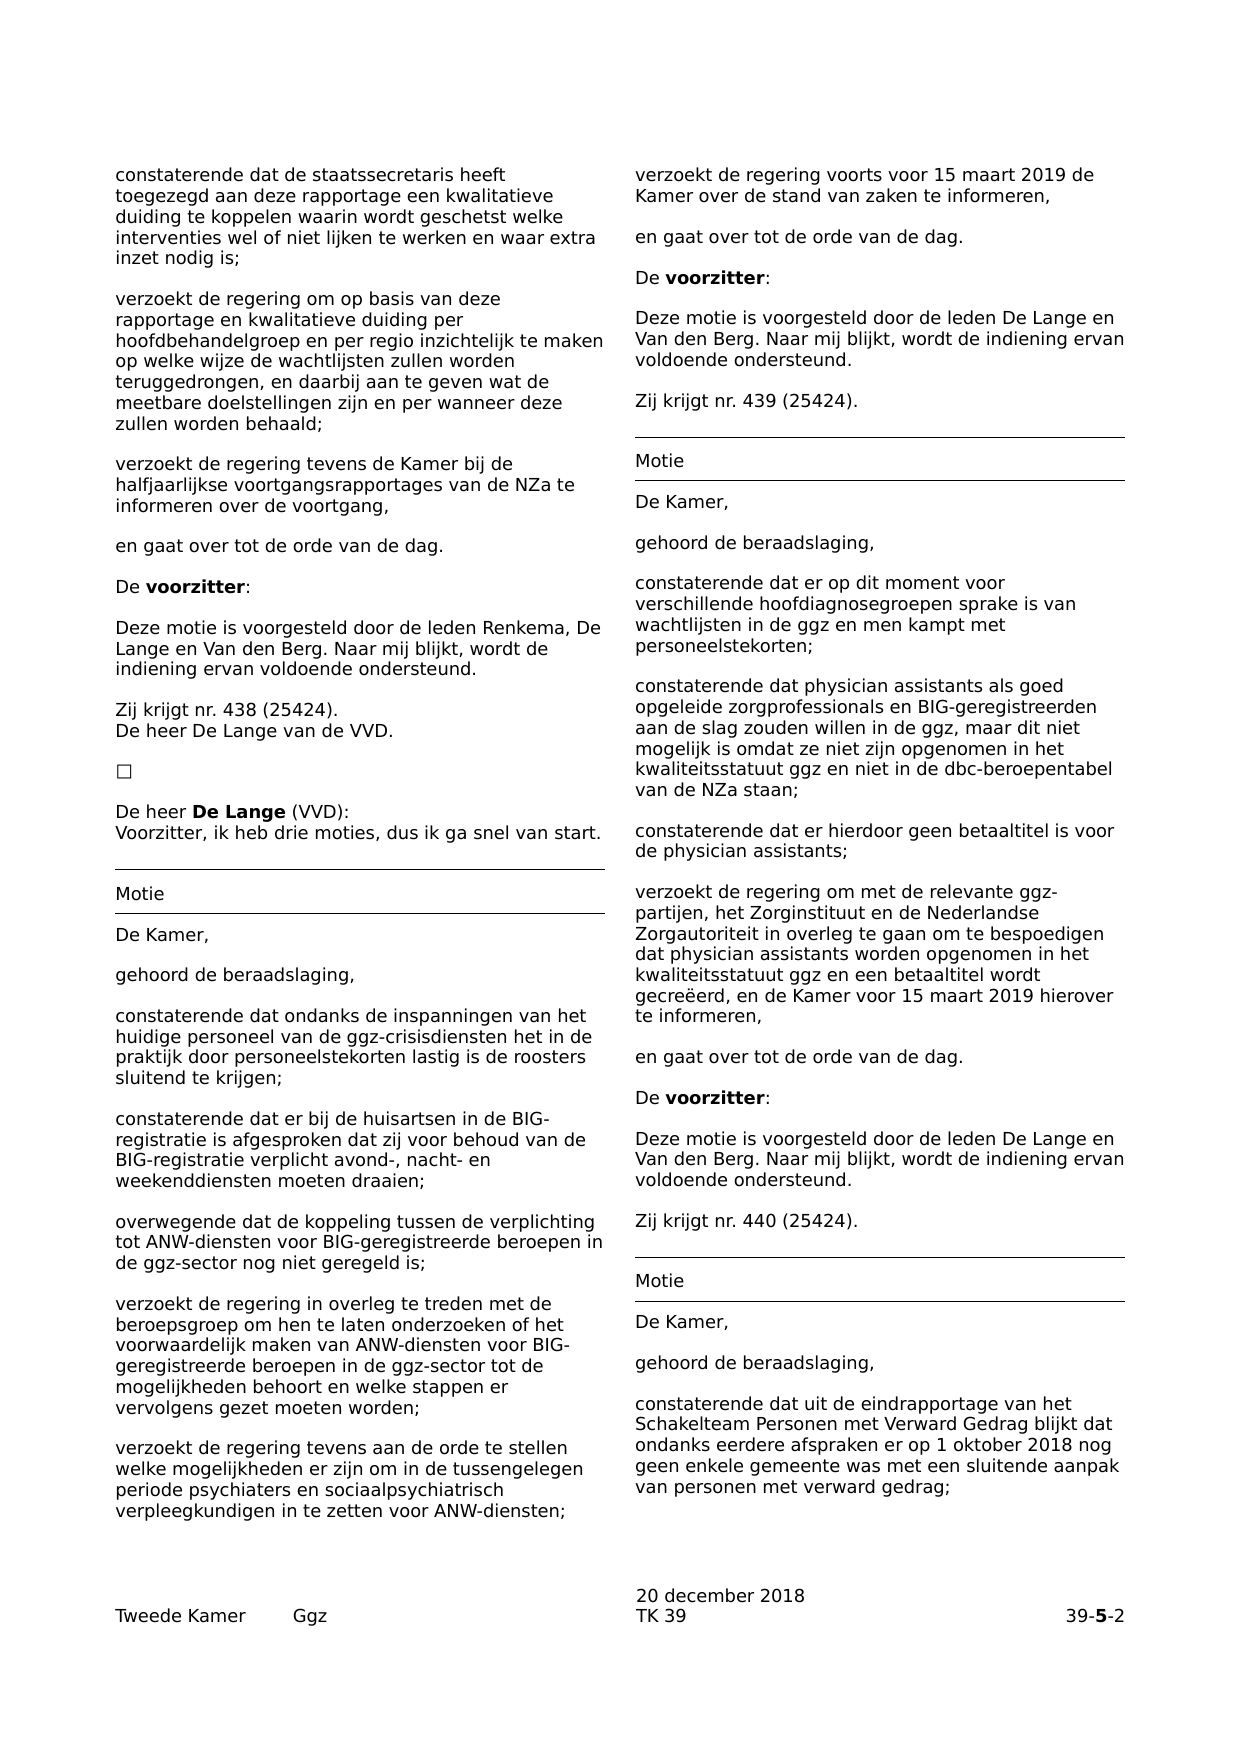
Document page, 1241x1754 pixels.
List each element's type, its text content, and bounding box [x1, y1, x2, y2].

text De voorzitter: [115, 577, 605, 598]
text gehoord de beraadslaging, [635, 532, 1125, 553]
text verzoekt de regering om op basis van deze rapportage en kwalitatieve duiding per hoofdbehandelgroep en per regio inzichtelijk te maken op welke wijze de wachtlijsten zullen worden teruggedrongen, en daarbij aan te geven wat de meetbare doelstellingen zijn en per wanneer deze zullen worden behaald; [115, 289, 605, 434]
text De voorzitter: [635, 1088, 1125, 1108]
text constaterende dat er bij de huisartsen in de BIG-registratie is afgesproken dat zij voor behoud van de BIG-registratie verplicht avond-, nacht- en weekenddiensten moeten draaien; [115, 1109, 605, 1192]
text verzoekt de regering in overleg te treden met de beroepsgroep om hen te laten onderzoeken of het voorwaardelijk maken van ANW-diensten voor BIG-geregistreerde beroepen in de ggz-sector tot de mogelijkheden behoort en welke stappen er vervolgens gezet moeten worden; [115, 1294, 605, 1418]
text constaterende dat uit de eindrapportage van het Schakelteam Personen met Verward Gedrag blijkt dat ondanks eerdere afspraken er op 1 oktober 2018 nog geen enkele gemeente was met een sluitende aanpak van personen met verward gedrag; [635, 1393, 1125, 1497]
text Motie [635, 451, 1125, 472]
text De Kamer, [115, 924, 605, 945]
text Zij krijgt nr. 439 (25424). [635, 390, 1125, 411]
text De voorzitter: [635, 267, 1125, 288]
text verzoekt de regering tevens aan de orde te stellen welke mogelijkheden er zijn om in de tussengelegen periode psychiaters en sociaalpsychiatrisch verpleegkundigen in te zetten voor ANW-diensten; [115, 1438, 605, 1521]
text constaterende dat er op dit moment voor verschillende hoofdiagnosegroepen sprake is van wachtlijsten in de ggz en men kampt met personeelstekorten; [635, 573, 1125, 656]
text constaterende dat physician assistants als goed opgeleide zorgprofessionals en BIG-geregistreerden aan de slag zouden willen in de ggz, maar dit niet mogelijk is omdat ze niet zijn opgenomen in het kwaliteitsstatuut ggz en niet in de dbc-beroepentabel van de NZa staan; [635, 676, 1125, 801]
text constaterende dat er hierdoor geen betaaltitel is voor de physician assistants; [635, 821, 1125, 862]
text en gaat over tot de orde van de dag. [635, 1047, 1125, 1068]
text en gaat over tot de orde van de dag. [115, 536, 605, 557]
text verzoekt de regering om met de relevante ggz-partijen, het Zorginstituut en de Nederlandse Zorgautoriteit in overleg te gaan om te bespoedigen dat physician assistants worden opgenomen in het kwaliteitsstatuut ggz en een betaaltitel wordt gecreëerd, en de Kamer voor 15 maart 2019 hierover te informeren, [635, 882, 1125, 1027]
text Motie [635, 1271, 1125, 1292]
text Zij krijgt nr. 438 (25424). [115, 700, 605, 721]
text constaterende dat ondanks de inspanningen van het huidige personeel van de ggz-crisisdiensten het in de praktijk door personeelstekorten lastig is de roosters sluitend te krijgen; [115, 1006, 605, 1089]
text ⬜ [115, 761, 605, 782]
text Motie [115, 884, 605, 904]
text gehoord de beraadslaging, [115, 965, 605, 986]
text verzoekt de regering tevens de Kamer bij de halfjaarlijkse voortgangsrapportages van de NZa te informeren over de voortgang, [115, 454, 605, 516]
text Deze motie is voorgesteld door de leden Renkema, De Lange en Van den Berg. Naar mij blijkt, wordt de indiening ervan voldoende ondersteund. [115, 618, 605, 680]
text overwegende dat de koppeling tussen de verplichting tot ANW-diensten voor BIG-geregistreerde beroepen in de ggz-sector nog niet geregeld is; [115, 1212, 605, 1274]
text De Kamer, [635, 1312, 1125, 1333]
text Voorzitter, ik heb drie moties, dus ik ga snel van start. [115, 823, 605, 844]
text en gaat over tot de orde van de dag. [635, 227, 1125, 247]
text De Kamer, [635, 492, 1125, 512]
text Deze motie is voorgesteld door de leden De Lange en Van den Berg. Naar mij blijkt, wordt de indiening ervan voldoende ondersteund. [635, 308, 1125, 370]
text De heer De Lange van de VVD. [115, 721, 605, 741]
text Deze motie is voorgesteld door de leden De Lange en Van den Berg. Naar mij blijkt, wordt de indiening ervan voldoende ondersteund. [635, 1128, 1125, 1191]
text Zij krijgt nr. 440 (25424). [635, 1211, 1125, 1231]
text De heer De Lange (VVD): [115, 802, 605, 823]
text verzoekt de regering voorts voor 15 maart 2019 de Kamer over de stand van zaken te informeren, [635, 165, 1125, 207]
text gehoord de beraadslaging, [635, 1353, 1125, 1373]
text constaterende dat de staatssecretaris heeft toegezegd aan deze rapportage een kwalitatieve duiding te koppelen waarin wordt geschetst welke interventies wel of niet lijken te werken en waar extra inzet nodig is; [115, 165, 605, 269]
